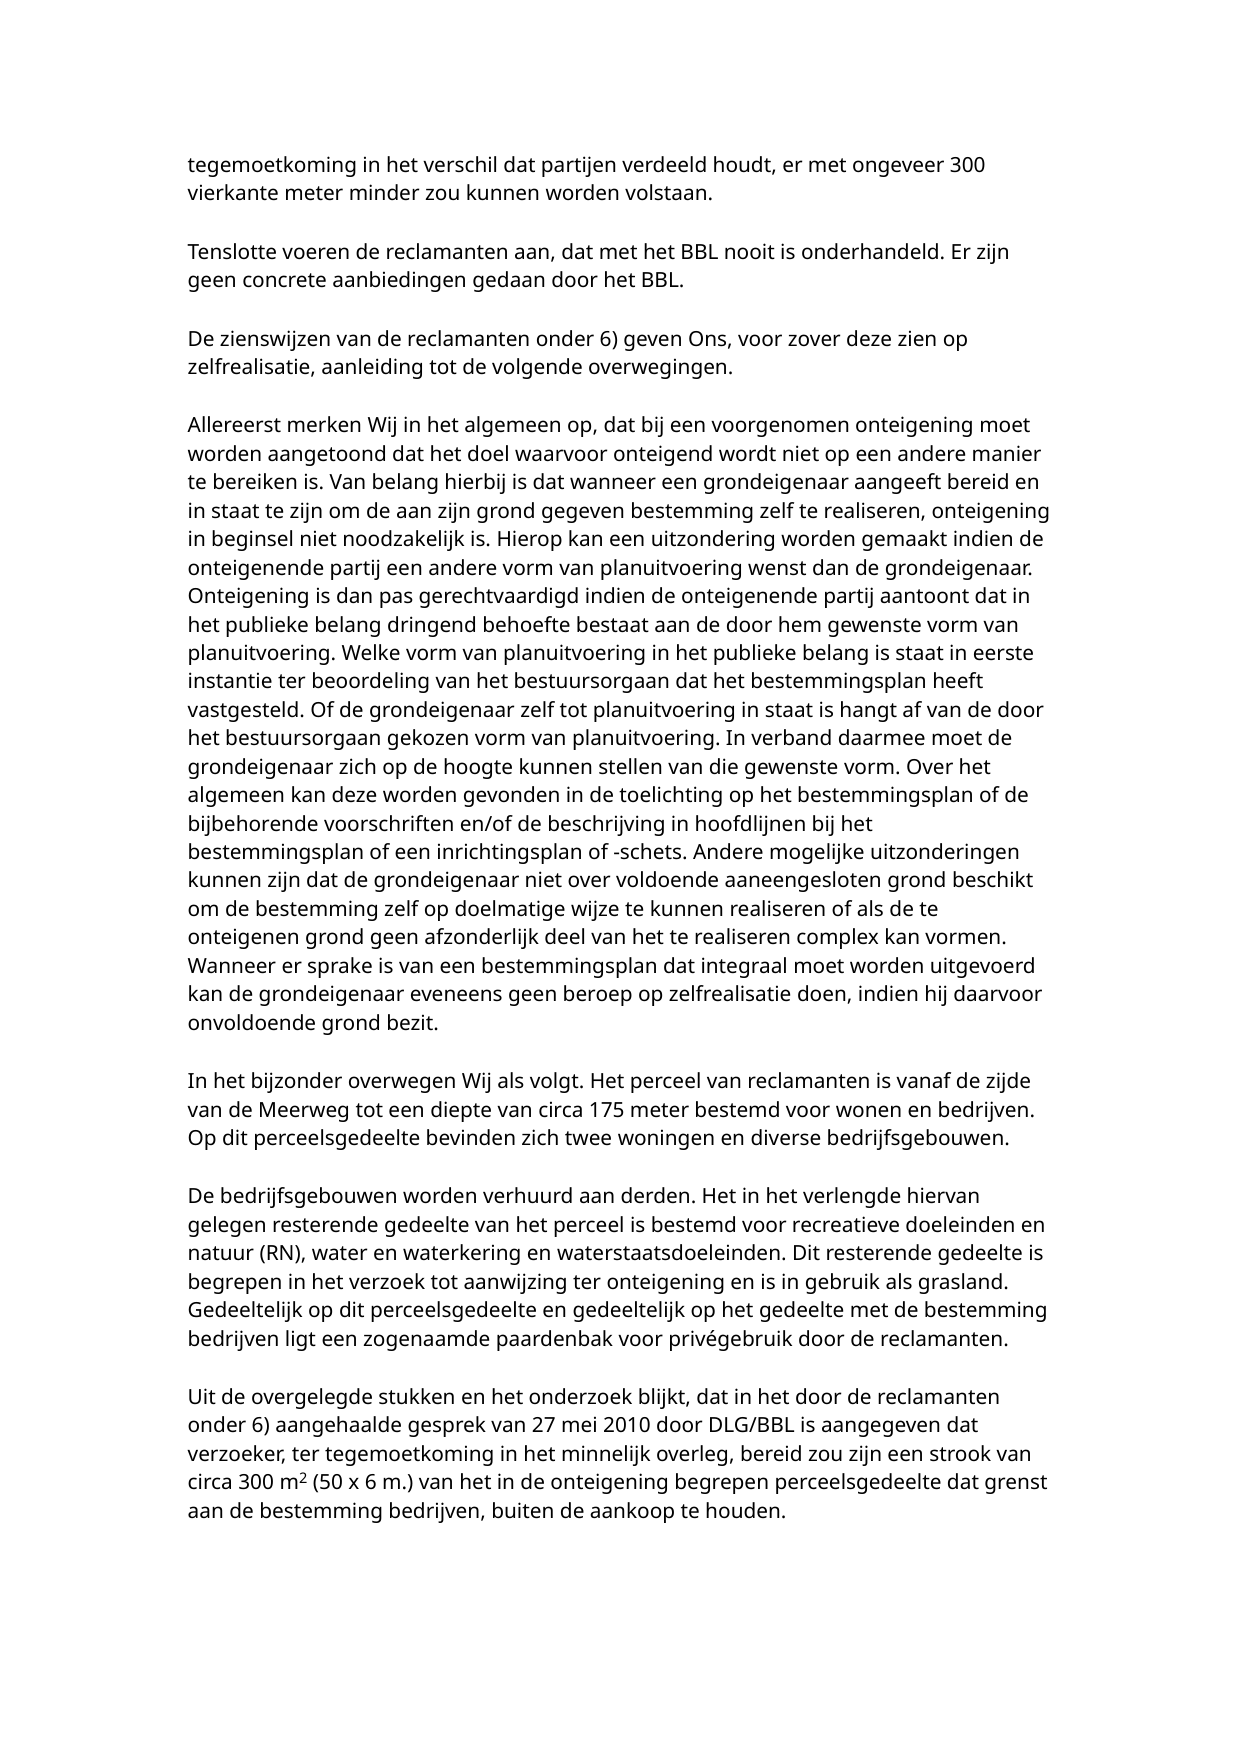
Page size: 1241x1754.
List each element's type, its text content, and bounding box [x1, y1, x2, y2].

text Tenslotte voeren de reclamanten aan, dat met het BBL nooit is onderhandeld. Er zijn geen concrete aanbiedingen gedaan door het BBL. [187, 237, 1053, 294]
text De zienswijzen van de reclamanten onder 6) geven Ons, voor zover deze zien op zelfrealisatie, aanleiding tot de volgende overwegingen. [187, 324, 1053, 381]
text De bedrijfsgebouwen worden verhuurd aan derden. Het in het verlengde hiervan gelegen resterende gedeelte van het perceel is bestemd voor recreatieve doeleinden en natuur (RN), water en waterkering en waterstaatsdoeleinden. Dit resterende gedeelte is begrepen in het verzoek tot aanwijzing ter onteigening en is in gebruik als grasland. Gedeeltelijk op dit perceelsgedeelte en gedeeltelijk op het gedeelte met de bestemming bedrijven ligt een zogenaamde paardenbak voor privégebruik door de reclamanten. [187, 1182, 1053, 1352]
text tegemoetkoming in het verschil dat partijen verdeeld houdt, er met ongeveer 300 vierkante meter minder zou kunnen worden volstaan. [187, 150, 1053, 207]
text Allereerst merken Wij in het algemeen op, dat bij een voorgenomen onteigening moet worden aangetoond dat het doel waarvoor onteigend wordt niet op een andere manier te bereiken is. Van belang hierbij is dat wanneer een grondeigenaar aangeeft bereid en in staat te zijn om de aan zijn grond gegeven bestemming zelf te realiseren, onteigening in beginsel niet noodzakelijk is. Hierop kan een uitzondering worden gemaakt indien de onteigenende partij een andere vorm van planuitvoering wenst dan de grondeigenaar. Onteigening is dan pas gerechtvaardigd indien de onteigenende partij aantoont dat in het publieke belang dringend behoefte bestaat aan de door hem gewenste vorm van planuitvoering. Welke vorm van planuitvoering in het publieke belang is staat in eerste instantie ter beoordeling van het bestuursorgaan dat het bestemmingsplan heeft vastgesteld. Of de grondeigenaar zelf tot planuitvoering in staat is hangt af van de door het bestuursorgaan gekozen vorm van planuitvoering. In verband daarmee moet de grondeigenaar zich op de hoogte kunnen stellen van die gewenste vorm. Over het algemeen kan deze worden gevonden in de toelichting op het bestemmingsplan of de bijbehorende voorschriften en/of de beschrijving in hoofdlijnen bij het bestemmingsplan of een inrichtingsplan of -schets. Andere mogelijke uitzonderingen kunnen zijn dat de grondeigenaar niet over voldoende aaneengesloten grond beschikt om de bestemming zelf op doelmatige wijze te kunnen realiseren of als de te onteigenen grond geen afzonderlijk deel van het te realiseren complex kan vormen. Wanneer er sprake is van een bestemmingsplan dat integraal moet worden uitgevoerd kan de grondeigenaar eveneens geen beroep op zelfrealisatie doen, indien hij daarvoor onvoldoende grond bezit. [187, 411, 1053, 1036]
text In het bijzonder overwegen Wij als volgt. Het perceel van reclamanten is vanaf de zijde van de Meerweg tot een diepte van circa 175 meter bestemd voor wonen en bedrijven. Op dit perceelsgedeelte bevinden zich twee woningen en diverse bedrijfsgebouwen. [187, 1066, 1053, 1152]
text Uit de overgelegde stukken en het onderzoek blijkt, dat in het door de reclamanten onder 6) aangehaalde gesprek van 27 mei 2010 door DLG/BBL is aangegeven dat verzoeker, ter tegemoetkoming in het minnelijk overleg, bereid zou zijn een strook van circa 300 m2 (50 x 6 m.) van het in de onteigening begrepen perceelsgedeelte dat grenst aan de bestemming bedrijven, buiten de aankoop te houden. [187, 1382, 1053, 1524]
